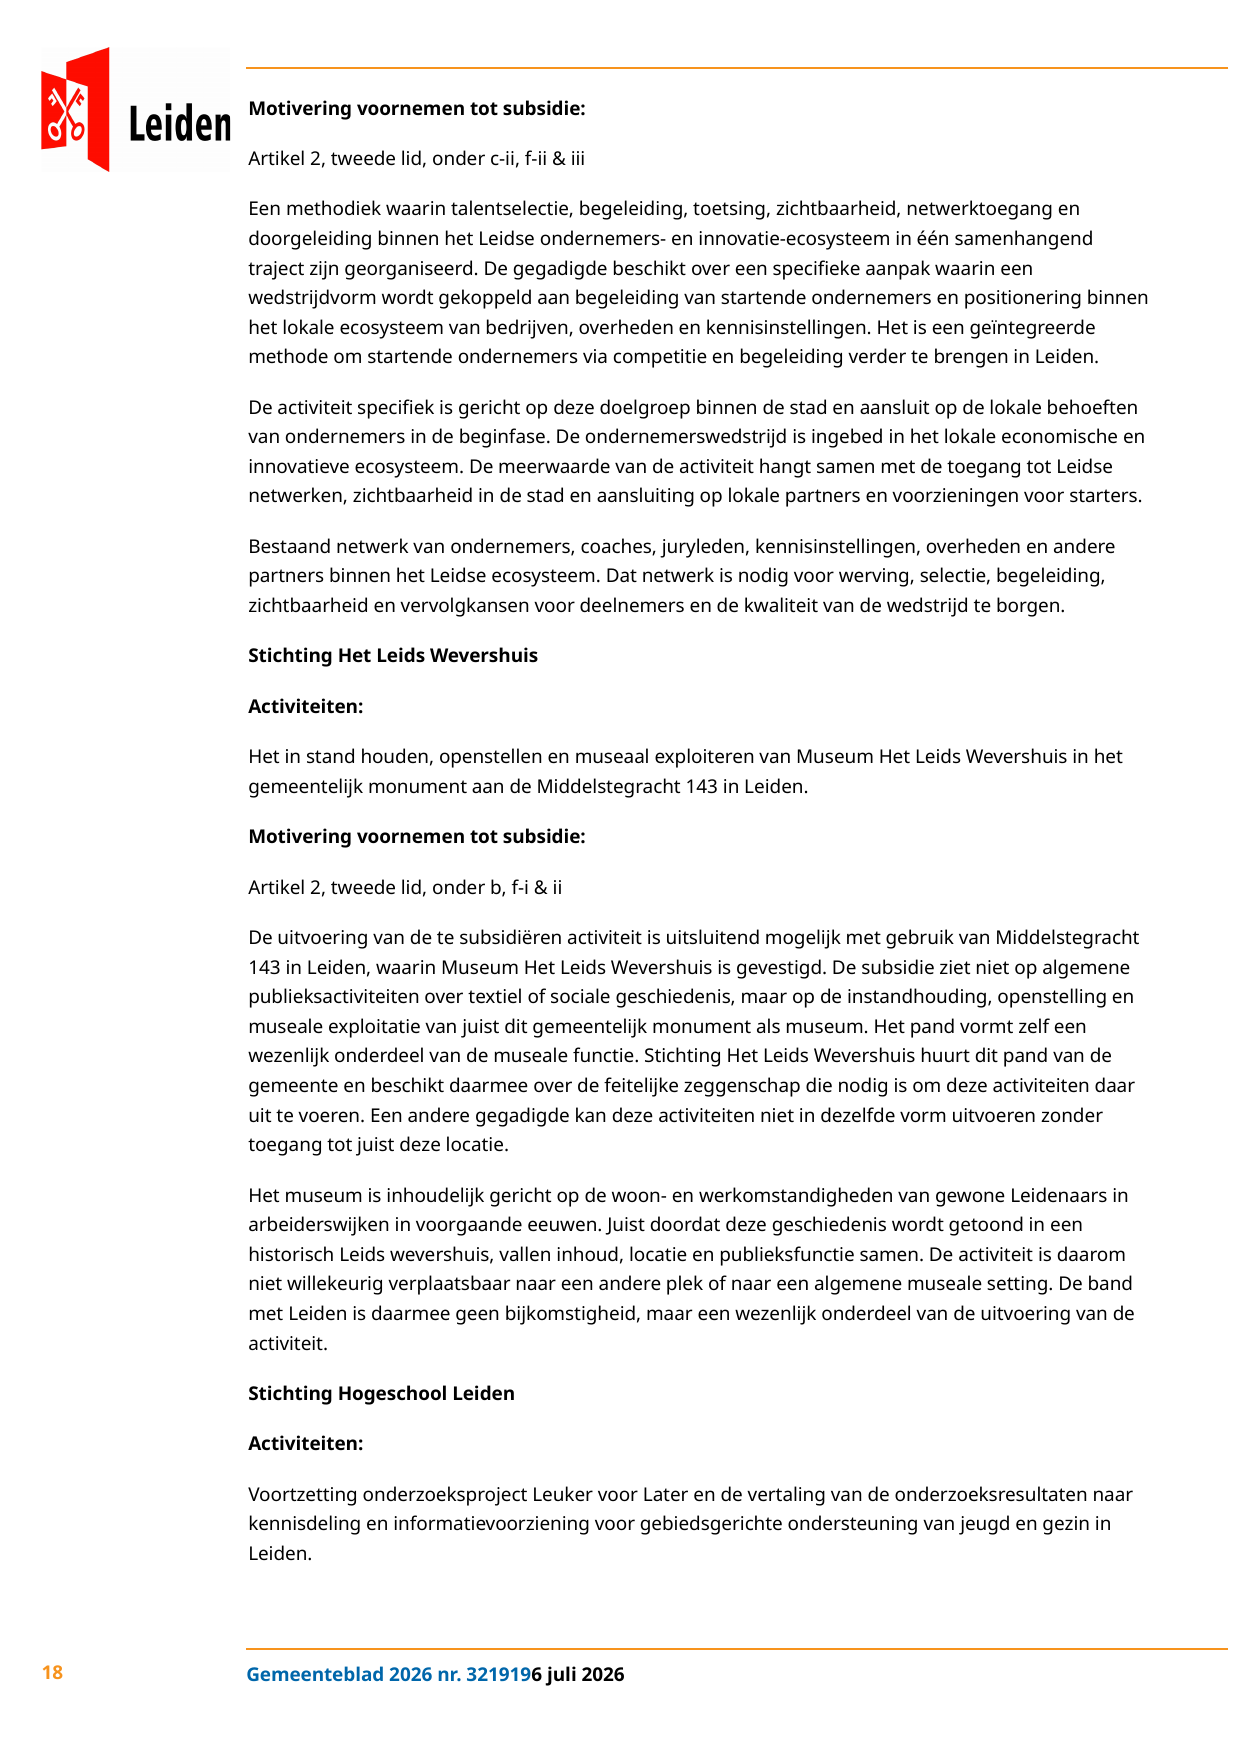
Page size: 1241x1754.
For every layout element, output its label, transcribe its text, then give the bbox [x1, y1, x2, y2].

text Een methodiek waarin talentselectie, begeleiding, toetsing, zichtbaarheid, netwerktoegang en doorgeleiding binnen het Leidse ondernemers- en innovatie-ecosysteem in één samenhangend traject zijn georganiseerd. De gegadigde beschikt over een specifieke aanpak waarin een wedstrijdvorm wordt gekoppeld aan begeleiding van startende ondernemers en positionering binnen het lokale ecosysteem van bedrijven, overheden en kennisinstellingen. Het is een geïntegreerde methode om startende ondernemers via competitie en begeleiding verder te brengen in Leiden. [248, 196, 1152, 369]
text Activiteiten: [248, 1431, 1152, 1456]
text Motivering voornemen tot subsidie: [248, 95, 1152, 121]
text Artikel 2, tweede lid, onder c-ii, f-ii & iii [248, 145, 1152, 171]
text Activiteiten: [248, 693, 1152, 719]
text Stichting Het Leids Wevershuis [248, 643, 1152, 668]
text Motivering voornemen tot subsidie: [248, 823, 1152, 849]
text Artikel 2, tweede lid, onder b, f-i & ii [248, 874, 1152, 900]
text Het museum is inhoudelijk gericht op de woon- en werkomstandigheden van gewone Leidenaars in arbeiderswijken in voorgaande eeuwen. Juist doordat deze geschiedenis wordt getoond in een historisch Leids wevershuis, vallen inhoud, locatie en publieksfunctie samen. De activiteit is daarom niet willekeurig verplaatsbaar naar een andere plek of naar een algemene museale setting. De band met Leiden is daarmee geen bijkomstigheid, maar een wezenlijk onderdeel van de uitvoering van de activiteit. [248, 1182, 1152, 1356]
text De uitvoering van de te subsidiëren activiteit is uitsluitend mogelijk met gebruik van Middelstegracht 143 in Leiden, waarin Museum Het Leids Wevershuis is gevestigd. De subsidie ziet niet op algemene publieksactiviteiten over textiel of sociale geschiedenis, maar op de instandhouding, openstelling en museale exploitatie van juist dit gemeentelijk monument als museum. Het pand vormt zelf een wezenlijk onderdeel van de museale functie. Stichting Het Leids Wevershuis huurt dit pand van de gemeente en beschikt daarmee over de feitelijke zeggenschap die nodig is om deze activiteiten daar uit te voeren. Een andere gegadigde kan deze activiteiten niet in dezelfde vorm uitvoeren zonder toegang tot juist deze locatie. [248, 924, 1152, 1157]
text Het in stand houden, openstellen en museaal exploiteren van Museum Het Leids Wevershuis in het gemeentelijk monument aan de Middelstegracht 143 in Leiden. [248, 743, 1152, 799]
text De activiteit specifiek is gericht op deze doelgroep binnen de stad en aansluit op de lokale behoeften van ondernemers in de beginfase. De ondernemerswedstrijd is ingebed in het lokale economische en innovatieve ecosysteem. De meerwaarde van de activiteit hangt samen met de toegang tot Leidse netwerken, zichtbaarheid in de stad en aansluiting op lokale partners en voorzieningen voor starters. [248, 394, 1152, 508]
picture [41, 47, 231, 172]
text Stichting Hogeschool Leiden [248, 1380, 1152, 1406]
text Bestaand netwerk van ondernemers, coaches, juryleden, kennisinstellingen, overheden en andere partners binnen het Leidse ecosysteem. Dat netwerk is nodig voor werving, selectie, begeleiding, zichtbaarheid en vervolgkansen voor deelnemers en de kwaliteit van de wedstrijd te borgen. [248, 533, 1152, 618]
text Voortzetting onderzoeksproject Leuker voor Later en de vertaling van de onderzoeksresultaten naar kennisdeling en informatievoorziening voor gebiedsgerichte ondersteuning van jeugd en gezin in Leiden. [248, 1481, 1152, 1566]
